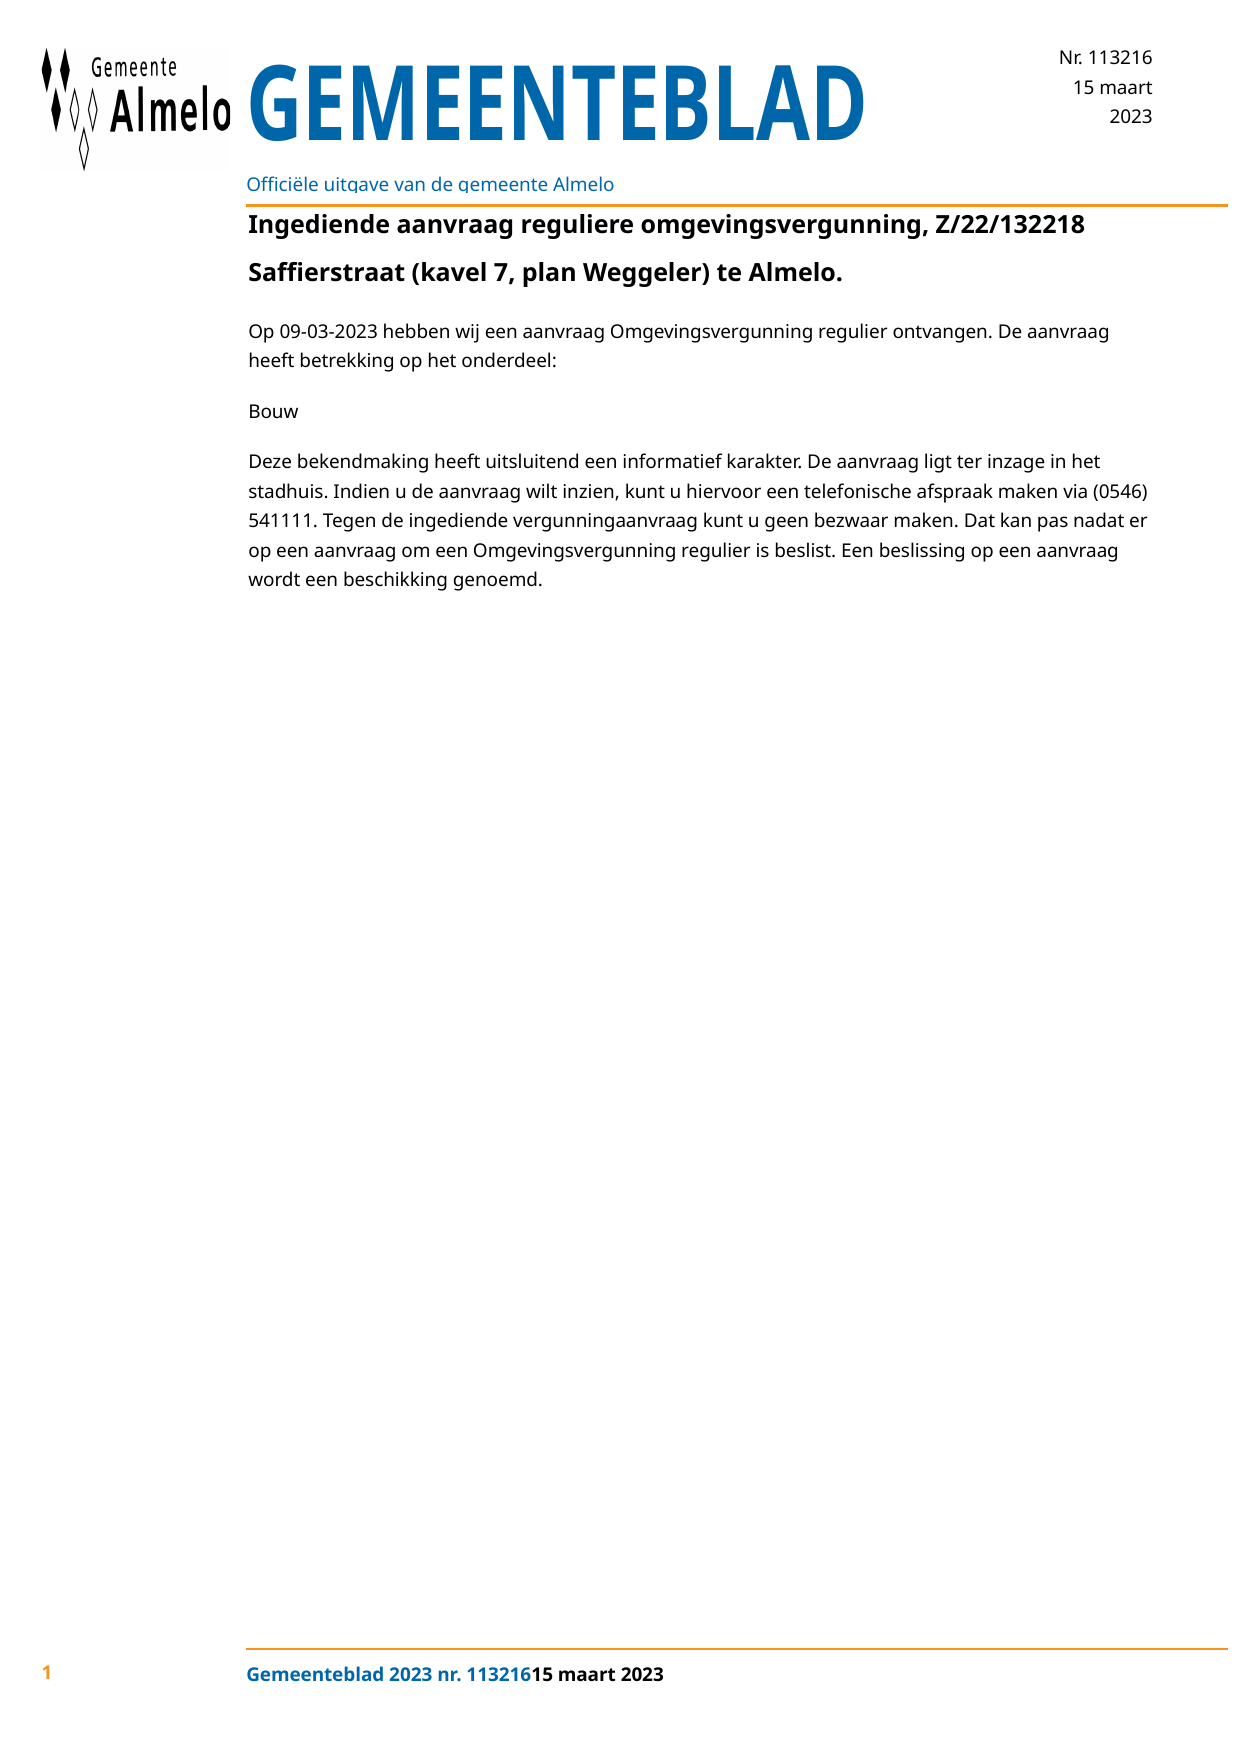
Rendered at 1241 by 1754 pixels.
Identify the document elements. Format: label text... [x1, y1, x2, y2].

text Op 09-03-2023 hebben wij een aanvraag Omgevingsvergunning regulier ontvangen. De aanvraag heeft betrekking op het onderdeel: [248, 318, 1152, 373]
text Bouw [248, 398, 1152, 424]
text Ingediende aanvraag reguliere omgevingsvergunning, Z/22/132218 Saffierstraat (kavel 7, plan Weggeler) te Almelo. [248, 207, 1152, 288]
text Deze bekendmaking heeft uitsluitend een informatief karakter. De aanvraag ligt ter inzage in het stadhuis. Indien u de aanvraag wilt inzien, kunt u hiervoor een telefonische afspraak maken via (0546) 541111. Tegen de ingediende vergunningaanvraag kunt u geen bezwaar maken. Dat kan pas nadat er op een aanvraag om een Omgevingsvergunning regulier is beslist. Een beslissing op een aanvraag wordt een beschikking genoemd. [248, 448, 1152, 592]
picture [41, 47, 231, 172]
